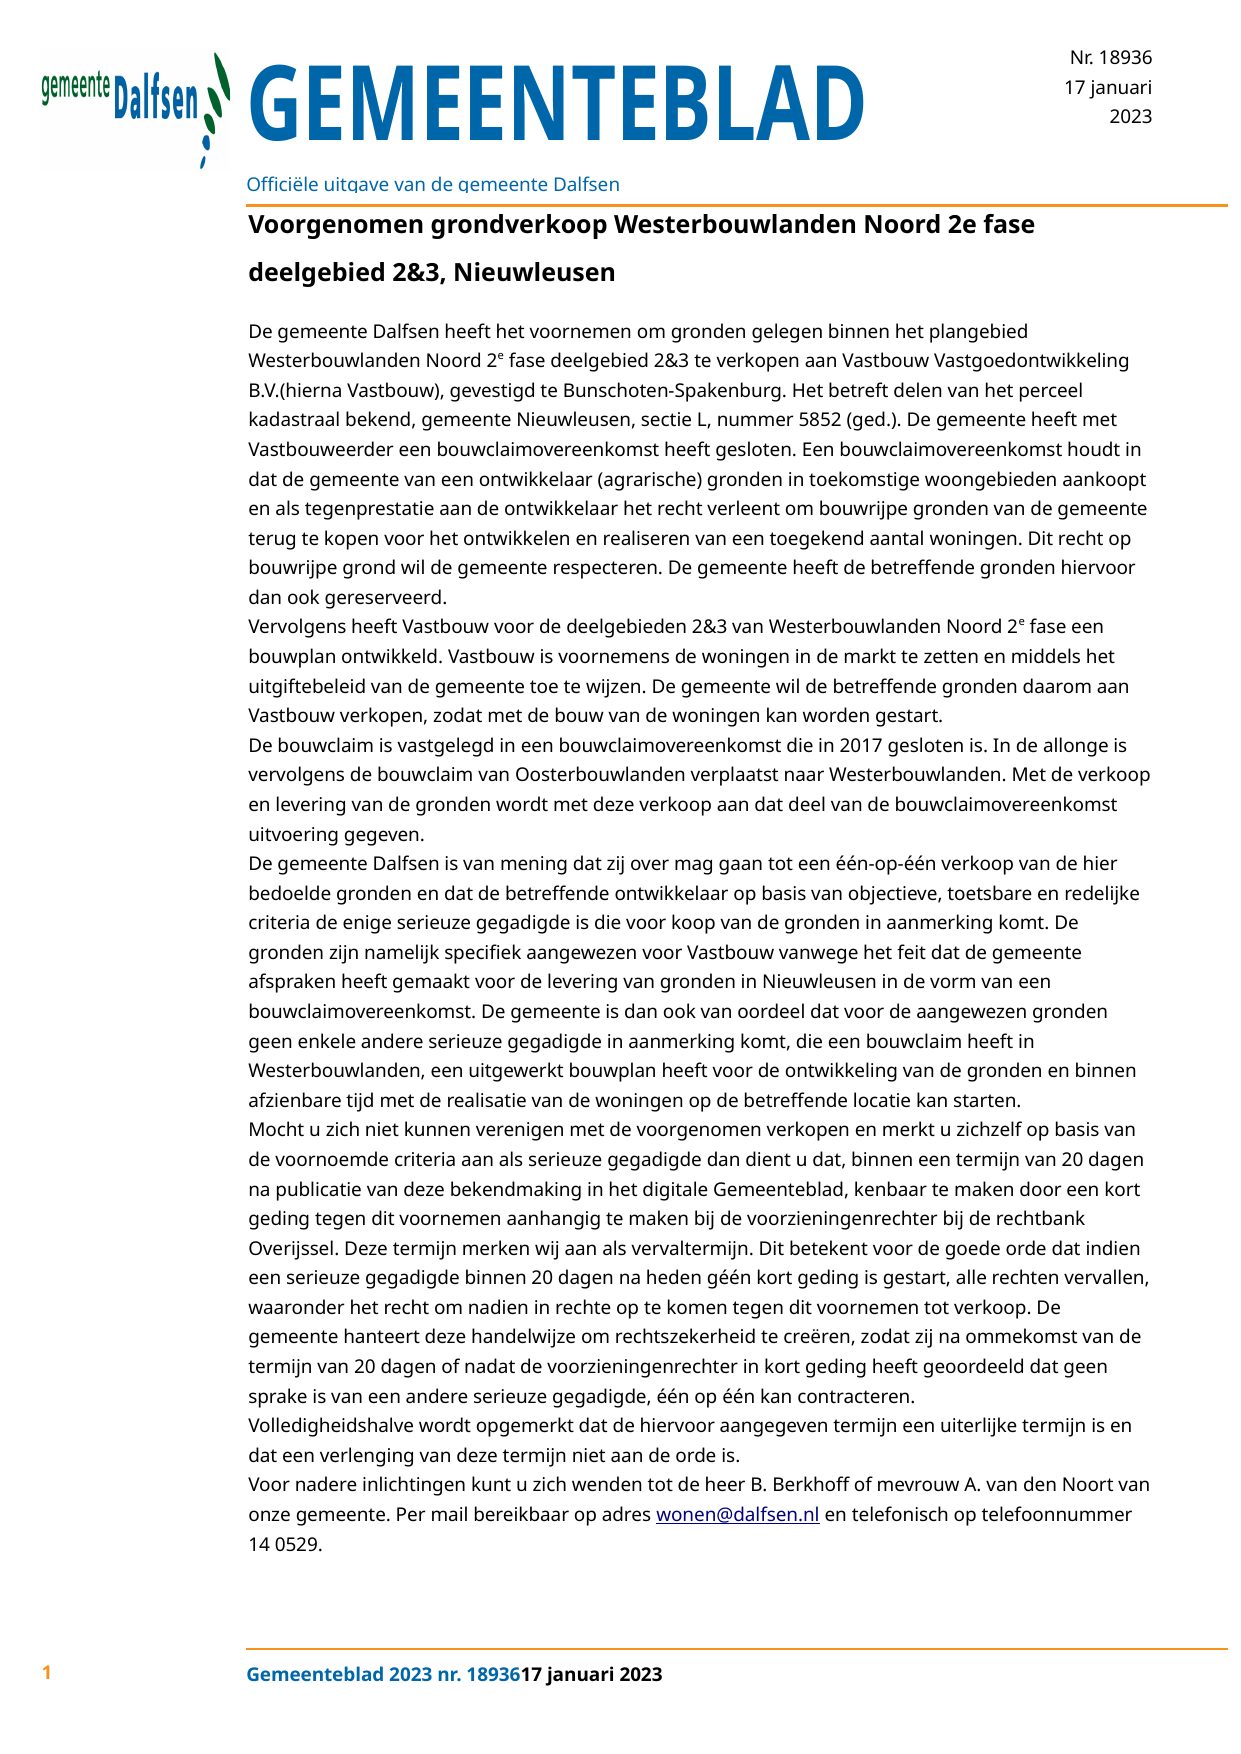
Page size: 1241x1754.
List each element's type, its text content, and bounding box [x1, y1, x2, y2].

text Mocht u zich niet kunnen verenigen met de voorgenomen verkopen en merkt u zichzelf op basis van de voornoemde criteria aan als serieuze gegadigde dan dient u dat, binnen een termijn van 20 dagen na publicatie van deze bekendmaking in het digitale Gemeenteblad, kenbaar te maken door een kort geding tegen dit voornemen aanhangig te maken bij de voorzieningenrechter bij de rechtbank Overijssel. Deze termijn merken wij aan als vervaltermijn. Dit betekent voor de goede orde dat indien een serieuze gegadigde binnen 20 dagen na heden géén kort geding is gestart, alle rechten vervallen, waaronder het recht om nadien in rechte op te komen tegen dit voornemen tot verkoop. De gemeente hanteert deze handelwijze om rechtszekerheid te creëren, zodat zij na ommekomst van de termijn van 20 dagen of nadat de voorzieningenrechter in kort geding heeft geoordeeld dat geen sprake is van een andere serieuze gegadigde, één op één kan contracteren. [248, 1117, 1152, 1409]
picture [41, 47, 231, 172]
text De bouwclaim is vastgelegd in een bouwclaimovereenkomst die in 2017 gesloten is. In de allonge is vervolgens de bouwclaim van Oosterbouwlanden verplaatst naar Westerbouwlanden. Met de verkoop en levering van de gronden wordt met deze verkoop aan dat deel van de bouwclaimovereenkomst uitvoering gegeven. [248, 732, 1152, 847]
text Volledigheidshalve wordt opgemerkt dat de hiervoor aangegeven termijn een uiterlijke termijn is en dat een verlenging van deze termijn niet aan de orde is. [248, 1412, 1152, 1468]
text Voor nadere inlichtingen kunt u zich wenden tot de heer B. Berkhoff of mevrouw A. van den Noort van onze gemeente. Per mail bereikbaar op adres wonen@dalfsen.nl en telefonisch op telefoonnummer 14 0529. [248, 1472, 1152, 1557]
text Vervolgens heeft Vastbouw voor de deelgebieden 2&3 van Westerbouwlanden Noord 2e fase een bouwplan ontwikkeld. Vastbouw is voornemens de woningen in de markt te zetten en middels het uitgiftebeleid van de gemeente toe te wijzen. De gemeente wil de betreffende gronden daarom aan Vastbouw verkopen, zodat met de bouw van de woningen kan worden gestart. [248, 614, 1152, 728]
text De gemeente Dalfsen heeft het voornemen om gronden gelegen binnen het plangebied Westerbouwlanden Noord 2e fase deelgebied 2&3 te verkopen aan Vastbouw Vastgoedontwikkeling B.V.(hierna Vastbouw), gevestigd te Bunschoten-Spakenburg. Het betreft delen van het perceel kadastraal bekend, gemeente Nieuwleusen, sectie L, nummer 5852 (ged.). De gemeente heeft met Vastbouweerder een bouwclaimovereenkomst heeft gesloten. Een bouwclaimovereenkomst houdt in dat de gemeente van een ontwikkelaar (agrarische) gronden in toekomstige woongebieden aankoopt en als tegenprestatie aan de ontwikkelaar het recht verleent om bouwrijpe gronden van de gemeente terug te kopen voor het ontwikkelen en realiseren van een toegekend aantal woningen. Dit recht op bouwrijpe grond wil de gemeente respecteren. De gemeente heeft de betreffende gronden hiervoor dan ook gereserveerd. [248, 318, 1152, 610]
text De gemeente Dalfsen is van mening dat zij over mag gaan tot een één-op-één verkoop van de hier bedoelde gronden en dat de betreffende ontwikkelaar op basis van objectieve, toetsbare en redelijke criteria de enige serieuze gegadigde is die voor koop van de gronden in aanmerking komt. De gronden zijn namelijk specifiek aangewezen voor Vastbouw vanwege het feit dat de gemeente afspraken heeft gemaakt voor de levering van gronden in Nieuwleusen in de vorm van een bouwclaimovereenkomst. De gemeente is dan ook van oordeel dat voor de aangewezen gronden geen enkele andere serieuze gegadigde in aanmerking komt, die een bouwclaim heeft in Westerbouwlanden, een uitgewerkt bouwplan heeft voor de ontwikkeling van de gronden en binnen afzienbare tijd met de realisatie van de woningen op de betreffende locatie kan starten. [248, 850, 1152, 1113]
text Voorgenomen grondverkoop Westerbouwlanden Noord 2e fase deelgebied 2&3, Nieuwleusen [248, 207, 1152, 288]
